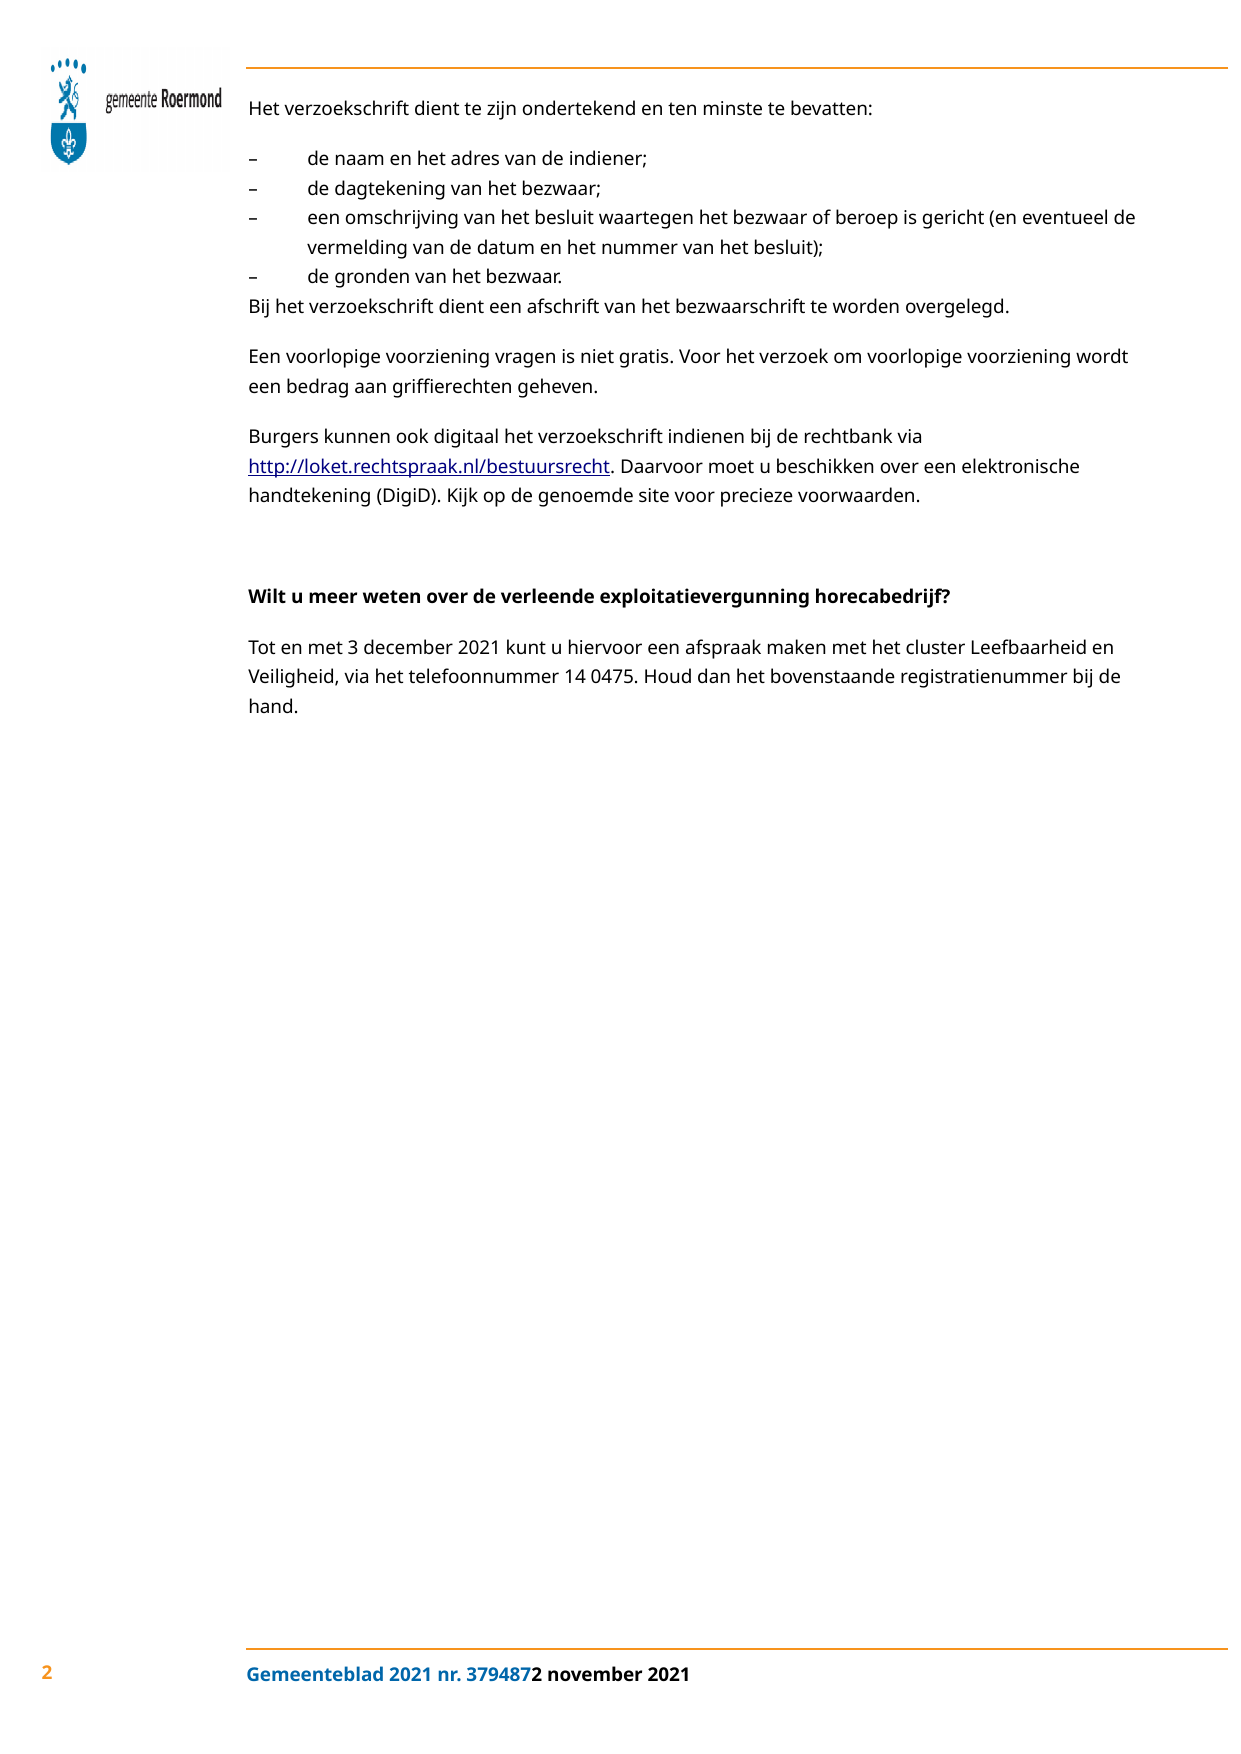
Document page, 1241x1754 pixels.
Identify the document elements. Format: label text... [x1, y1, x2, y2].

list een omschrijving van het besluit waartegen het bezwaar of beroep is gericht (en eventueel de vermelding van de datum en het nummer van het besluit); [248, 204, 1152, 260]
text Bij het verzoekschrift dient een afschrift van het bezwaarschrift te worden overgelegd. [248, 293, 1152, 319]
text Burgers kunnen ook digitaal het verzoekschrift indienen bij de rechtbank via http://loket.rechtspraak.nl/bestuursrecht. Daarvoor moet u beschikken over een elektronische handtekening (DigiD). Kijk op de genoemde site voor precieze voorwaarden. [248, 423, 1152, 508]
text Wilt u meer weten over de verleende exploitatievergunning horecabedrijf? [248, 583, 1152, 609]
picture [41, 47, 231, 172]
list de gronden van het bezwaar. [248, 263, 1152, 289]
text Tot en met 3 december 2021 kunt u hiervoor een afspraak maken met het cluster Leefbaarheid en Veiligheid, via het telefoonnummer 14 0475. Houd dan het bovenstaande registratienummer bij de hand. [248, 634, 1152, 719]
list de naam en het adres van de indiener; [248, 145, 1152, 171]
text Een voorlopige voorziening vragen is niet gratis. Voor het verzoek om voorlopige voorziening wordt een bedrag aan griffierechten geheven. [248, 343, 1152, 399]
text Het verzoekschrift dient te zijn ondertekend en ten minste te bevatten: [248, 95, 1152, 121]
list de dagtekening van het bezwaar; [248, 175, 1152, 201]
